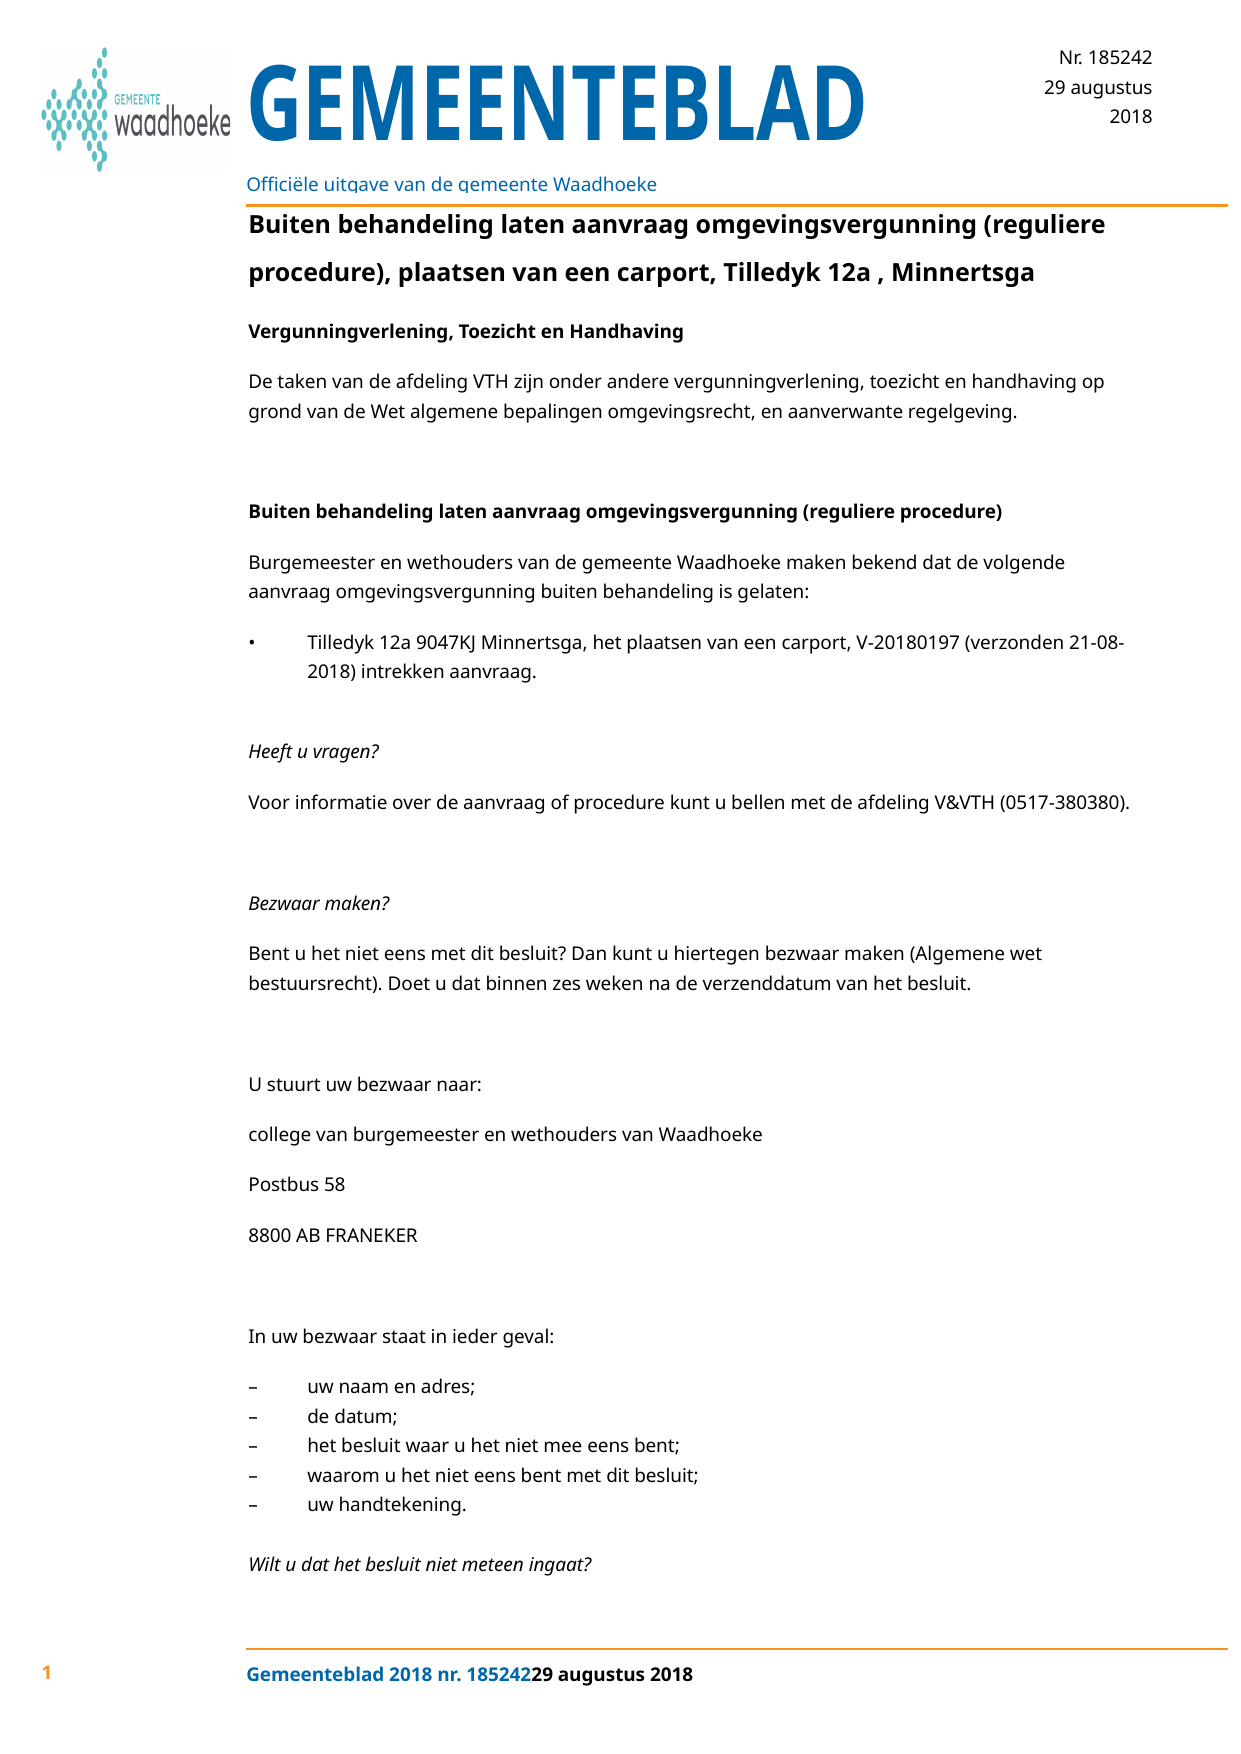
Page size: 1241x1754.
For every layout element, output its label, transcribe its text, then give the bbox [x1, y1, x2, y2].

text Vergunningverlening, Toezicht en Handhaving [248, 318, 1152, 344]
text Voor informatie over de aanvraag of procedure kunt u bellen met de afdeling V&VTH (0517-380380). [248, 789, 1152, 815]
list uw naam en adres; [248, 1373, 1152, 1399]
list Tilledyk 12a 9047KJ Minnertsga, het plaatsen van een carport, V-20180197 (verzonden 21-08-2018) intrekken aanvraag. [248, 629, 1152, 684]
text Heeft u vragen? [248, 739, 1152, 764]
text Bent u het niet eens met dit besluit? Dan kunt u hiertegen bezwaar maken (Algemene wet bestuursrecht). Doet u dat binnen zes weken na de verzenddatum van het besluit. [248, 940, 1152, 996]
text Buiten behandeling laten aanvraag omgevingsvergunning (reguliere procedure), plaatsen van een carport, Tilledyk 12a , Minnertsga [248, 207, 1152, 288]
text Buiten behandeling laten aanvraag omgevingsvergunning (reguliere procedure) [248, 499, 1152, 524]
text 8800 AB FRANEKER [248, 1222, 1152, 1248]
list het besluit waar u het niet mee eens bent; [248, 1432, 1152, 1458]
text college van burgemeester en wethouders van Waadhoeke [248, 1121, 1152, 1147]
text Postbus 58 [248, 1172, 1152, 1197]
list waarom u het niet eens bent met dit besluit; [248, 1462, 1152, 1488]
text De taken van de afdeling VTH zijn onder andere vergunningverlening, toezicht en handhaving op grond van de Wet algemene bepalingen omgevingsrecht, en aanverwante regelgeving. [248, 368, 1152, 424]
picture [41, 47, 231, 172]
list uw handtekening. [248, 1492, 1152, 1517]
text Burgemeester en wethouders van de gemeente Waadhoeke maken bekend dat de volgende aanvraag omgevingsvergunning buiten behandeling is gelaten: [248, 549, 1152, 604]
text Wilt u dat het besluit niet meteen ingaat? [248, 1551, 1152, 1577]
text In uw bezwaar staat in ieder geval: [248, 1323, 1152, 1349]
text Bezwaar maken? [248, 890, 1152, 916]
text U stuurt uw bezwaar naar: [248, 1071, 1152, 1097]
list de datum; [248, 1403, 1152, 1429]
